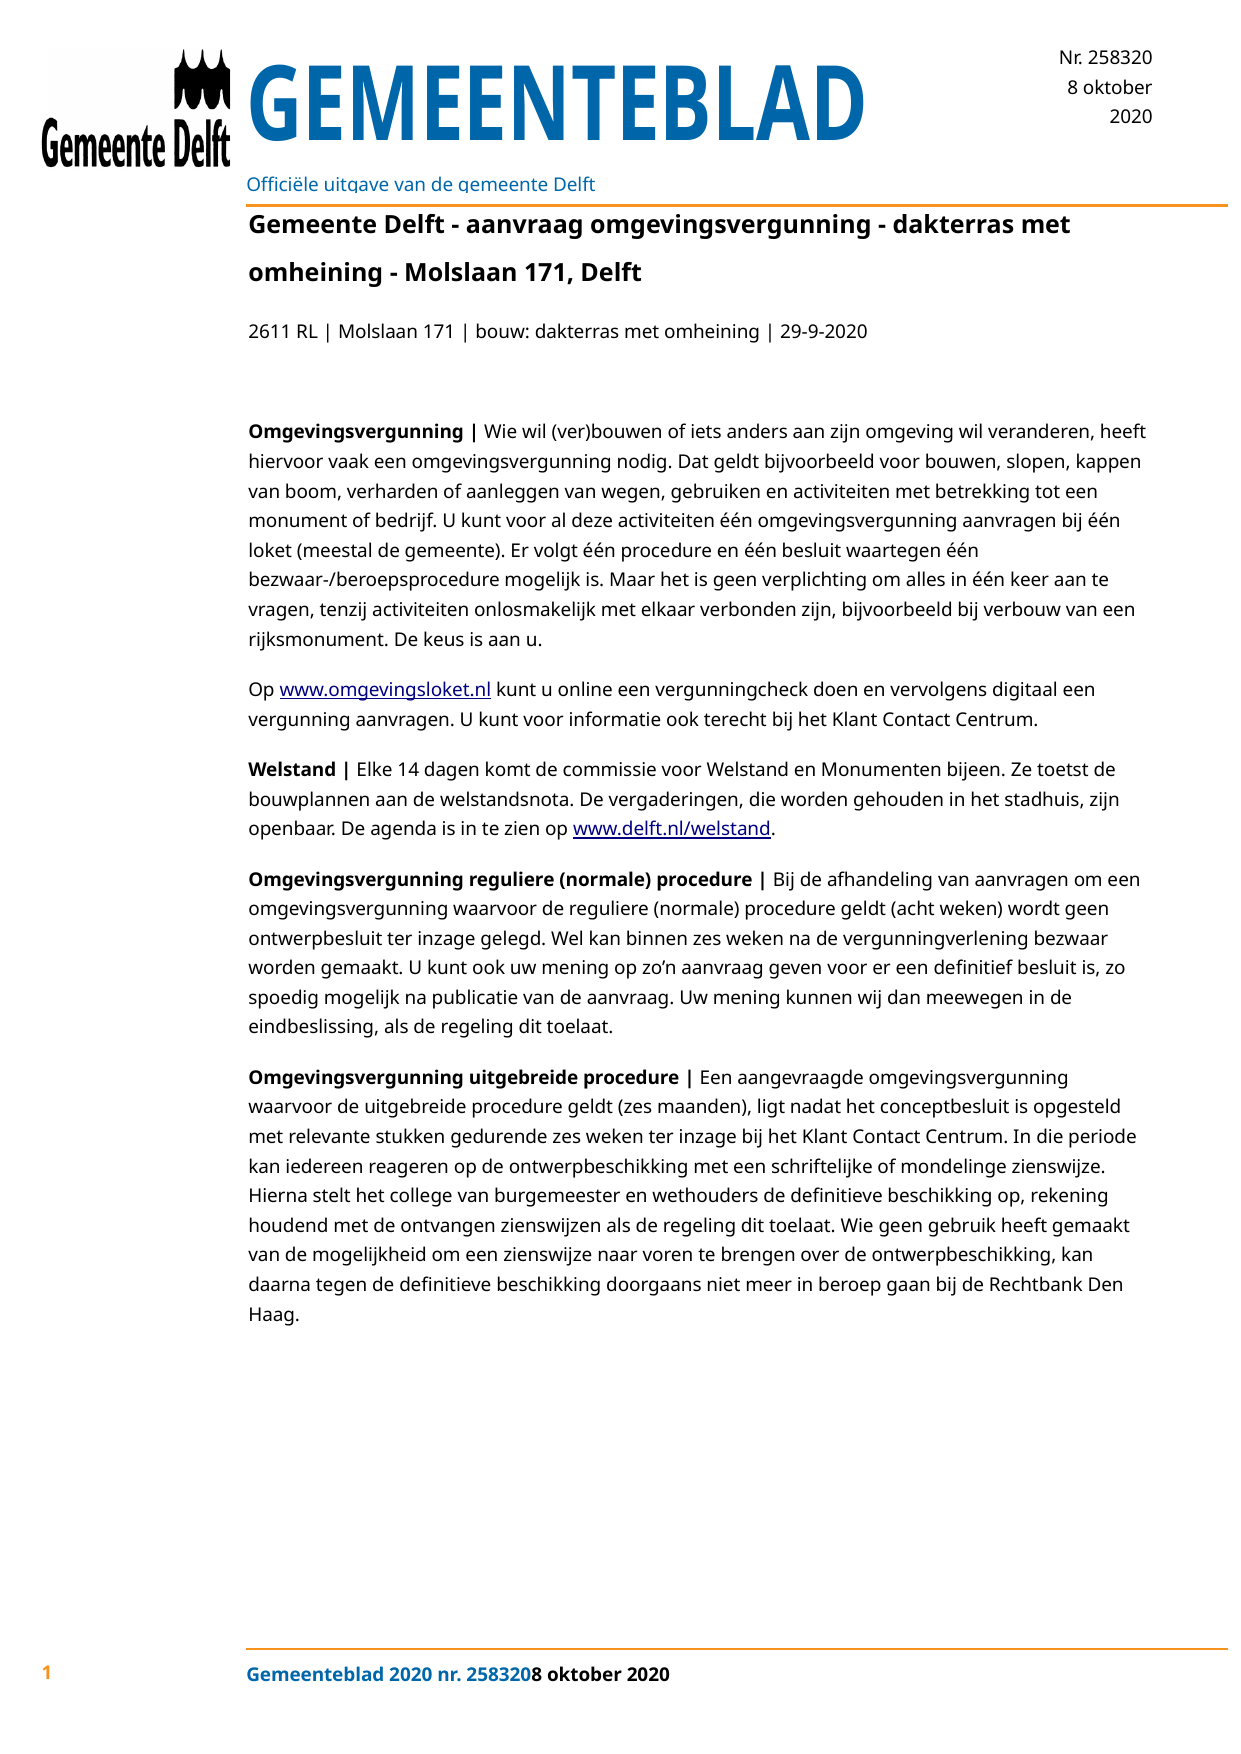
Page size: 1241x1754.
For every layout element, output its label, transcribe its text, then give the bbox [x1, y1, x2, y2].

text 2611 RL | Molslaan 171 | bouw: dakterras met omheining | 29-9-2020 [248, 318, 1152, 344]
text Op www.omgevingsloket.nl kunt u online een vergunningcheck doen en vervolgens digitaal een vergunning aanvragen. U kunt voor informatie ook terecht bij het Klant Contact Centrum. [248, 676, 1152, 732]
text Welstand | Elke 14 dagen komt de commissie voor Welstand en Monumenten bijeen. Ze toetst de bouwplannen aan de welstandsnota. De vergaderingen, die worden gehouden in het stadhuis, zijn openbaar. De agenda is in te zien op www.delft.nl/welstand. [248, 756, 1152, 841]
text Omgevingsvergunning | Wie wil (ver)bouwen of iets anders aan zijn omgeving wil veranderen, heeft hiervoor vaak een omgevingsvergunning nodig. Dat geldt bijvoorbeeld voor bouwen, slopen, kappen van boom, verharden of aanleggen van wegen, gebruiken en activiteiten met betrekking tot een monument of bedrijf. U kunt voor al deze activiteiten één omgevingsvergunning aanvragen bij één loket (meestal de gemeente). Er volgt één procedure en één besluit waartegen één bezwaar-/beroepsprocedure mogelijk is. Maar het is geen verplichting om alles in één keer aan te vragen, tenzij activiteiten onlosmakelijk met elkaar verbonden zijn, bijvoorbeeld bij verbouw van een rijksmonument. De keus is aan u. [248, 419, 1152, 652]
text Omgevingsvergunning reguliere (normale) procedure | Bij de afhandeling van aanvragen om een omgevingsvergunning waarvoor de reguliere (normale) procedure geldt (acht weken) wordt geen ontwerpbesluit ter inzage gelegd. Wel kan binnen zes weken na de vergunningverlening bezwaar worden gemaakt. U kunt ook uw mening op zo’n aanvraag geven voor er een definitief besluit is, zo spoedig mogelijk na publicatie van de aanvraag. Uw mening kunnen wij dan meewegen in de eindbeslissing, als de regeling dit toelaat. [248, 866, 1152, 1039]
text Omgevingsvergunning uitgebreide procedure | Een aangevraagde omgevingsvergunning waarvoor de uitgebreide procedure geldt (zes maanden), ligt nadat het conceptbesluit is opgesteld met relevante stukken gedurende zes weken ter inzage bij het Klant Contact Centrum. In die periode kan iedereen reageren op de ontwerpbeschikking met een schriftelijke of mondelinge zienswijze. Hierna stelt het college van burgemeester en wethouders de definitieve beschikking op, rekening houdend met de ontvangen zienswijzen als de regeling dit toelaat. Wie geen gebruik heeft gemaakt van de mogelijkheid om een zienswijze naar voren te brengen over de ontwerpbeschikking, kan daarna tegen de definitieve beschikking doorgaans niet meer in beroep gaan bij de Rechtbank Den Haag. [248, 1064, 1152, 1327]
text Gemeente Delft - aanvraag omgevingsvergunning - dakterras met omheining - Molslaan 171, Delft [248, 207, 1152, 288]
picture [41, 47, 231, 172]
